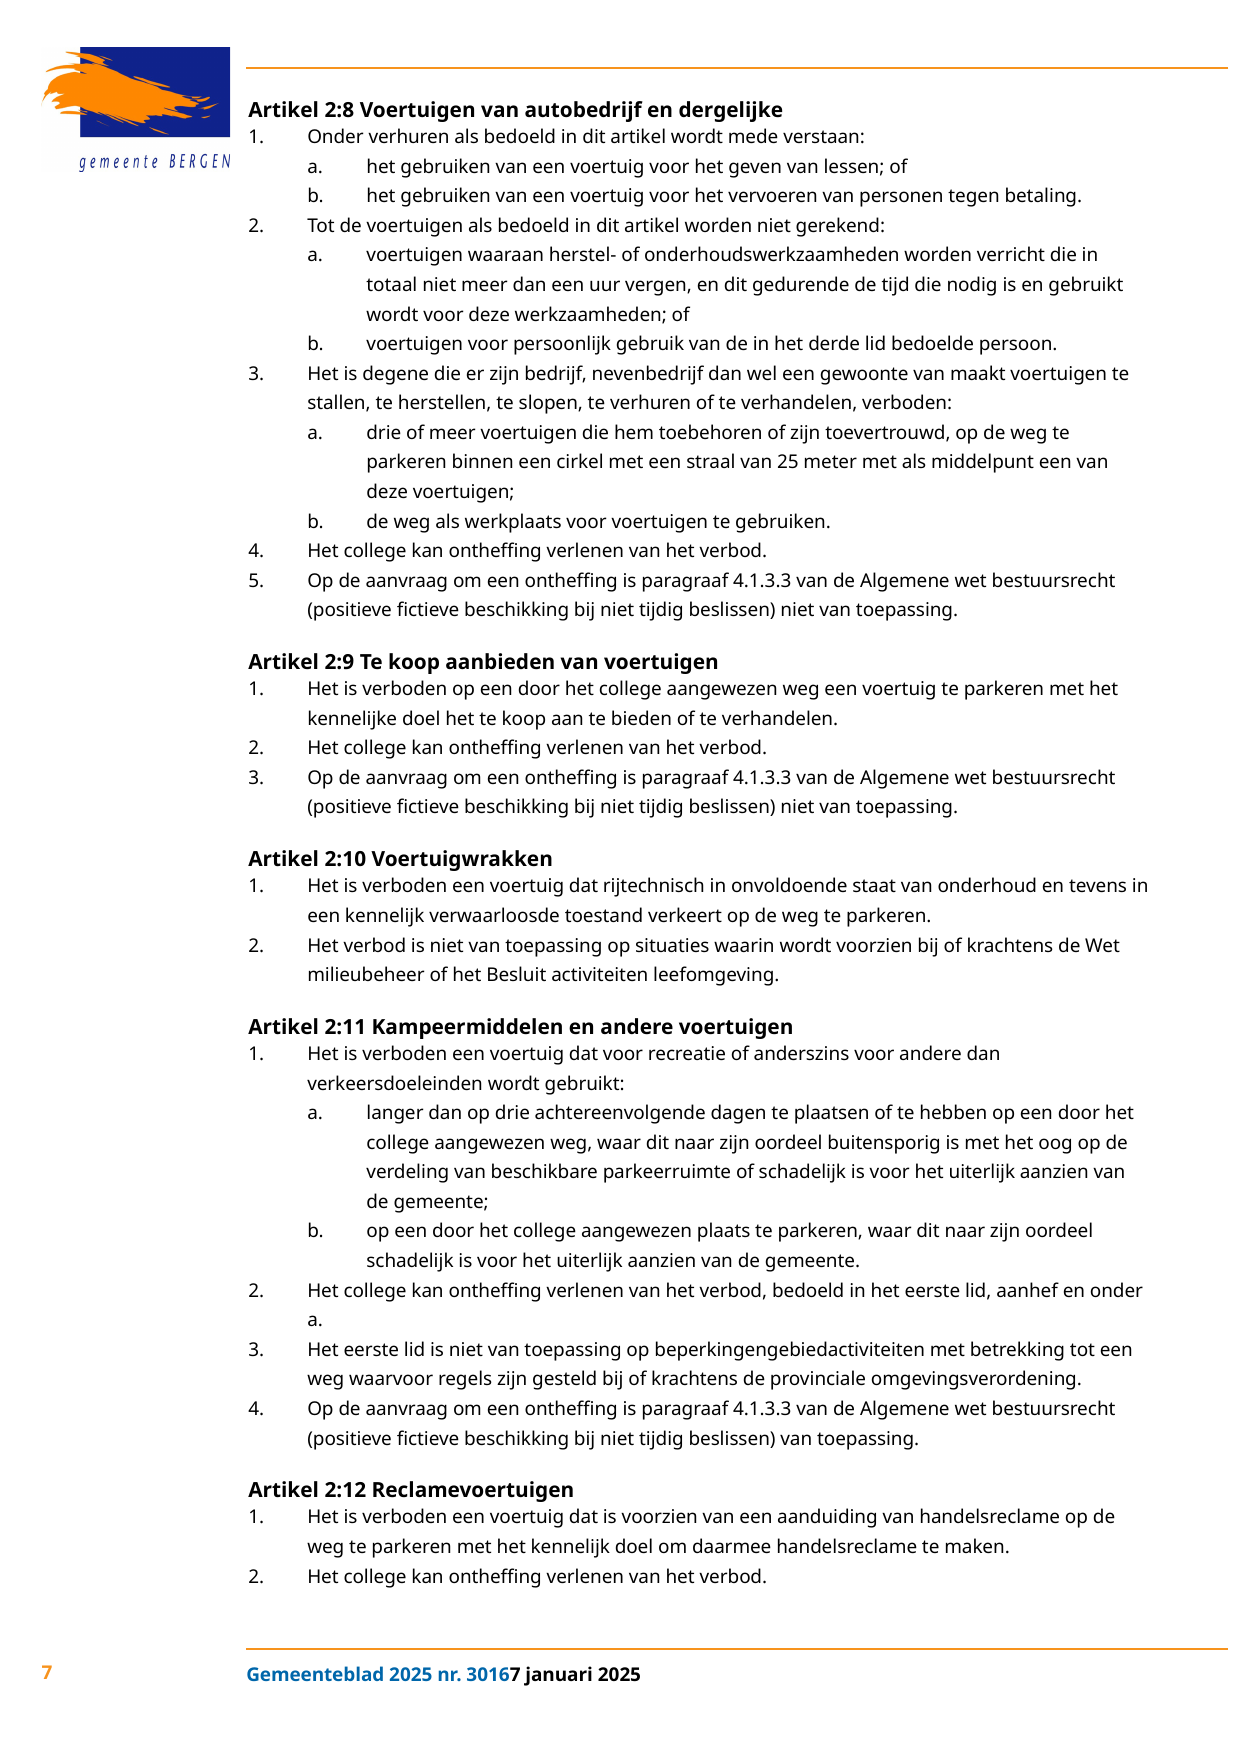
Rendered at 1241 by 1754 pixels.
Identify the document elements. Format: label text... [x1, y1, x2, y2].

picture [41, 47, 231, 172]
text Artikel 2:9 Te koop aanbieden van voertuigen [248, 647, 1152, 675]
list Het is verboden een voertuig dat rijtechnisch in onvoldoende staat van onderhoud en tevens in een kennelijk verwaarloosde toestand verkeert op de weg te parkeren. [248, 873, 1152, 928]
list Op de aanvraag om een ontheffing is paragraaf 4.1.3.3 van de Algemene wet bestuursrecht (positieve fictieve beschikking bij niet tijdig beslissen) niet van toepassing. [248, 567, 1152, 622]
list langer dan op drie achtereenvolgende dagen te plaatsen of te hebben op een door het college aangewezen weg, waar dit naar zijn oordeel buitensporig is met het oog op de verdeling van beschikbare parkeerruimte of schadelijk is voor het uiterlijk aanzien van de gemeente; [307, 1099, 1152, 1214]
list Het is verboden een voertuig dat is voorzien van een aanduiding van handelsreclame op de weg te parkeren met het kennelijk doel om daarmee handelsreclame te maken. [248, 1504, 1152, 1559]
list Tot de voertuigen als bedoeld in dit artikel worden niet gerekend: [248, 212, 1152, 238]
list Op de aanvraag om een ontheffing is paragraaf 4.1.3.3 van de Algemene wet bestuursrecht (positieve fictieve beschikking bij niet tijdig beslissen) van toepassing. [248, 1395, 1152, 1451]
text Artikel 2:11 Kampeermiddelen en andere voertuigen [248, 1012, 1152, 1040]
list Het verbod is niet van toepassing op situaties waarin wordt voorzien bij of krachtens de Wet milieubeheer of het Besluit activiteiten leefomgeving. [248, 932, 1152, 987]
list Het college kan ontheffing verlenen van het verbod. [248, 537, 1152, 563]
list Op de aanvraag om een ontheffing is paragraaf 4.1.3.3 van de Algemene wet bestuursrecht (positieve fictieve beschikking bij niet tijdig beslissen) niet van toepassing. [248, 764, 1152, 819]
list de weg als werkplaats voor voertuigen te gebruiken. [307, 508, 1152, 533]
list het gebruiken van een voertuig voor het vervoeren van personen tegen betaling. [307, 182, 1152, 208]
text Artikel 2:10 Voertuigwrakken [248, 844, 1152, 873]
list Het college kan ontheffing verlenen van het verbod. [248, 1563, 1152, 1588]
list Het eerste lid is niet van toepassing op beperkingengebiedactiviteiten met betrekking tot een weg waarvoor regels zijn gesteld bij of krachtens de provinciale omgevingsverordening. [248, 1336, 1152, 1391]
list het gebruiken van een voertuig voor het geven van lessen; of [307, 153, 1152, 178]
list Het is verboden een voertuig dat voor recreatie of anderszins voor andere dan verkeersdoeleinden wordt gebruikt: [248, 1040, 1152, 1096]
text Artikel 2:8 Voertuigen van autobedrijf en dergelijke [248, 95, 1152, 123]
list Onder verhuren als bedoeld in dit artikel wordt mede verstaan: [248, 123, 1152, 149]
text Artikel 2:12 Reclamevoertuigen [248, 1475, 1152, 1504]
list Het college kan ontheffing verlenen van het verbod, bedoeld in het eerste lid, aanhef en onder a. [248, 1277, 1152, 1332]
list op een door het college aangewezen plaats te parkeren, waar dit naar zijn oordeel schadelijk is voor het uiterlijk aanzien van de gemeente. [307, 1218, 1152, 1273]
list voertuigen waaraan herstel- of onderhoudswerkzaamheden worden verricht die in totaal niet meer dan een uur vergen, en dit gedurende de tijd die nodig is en gebruikt wordt voor deze werkzaamheden; of [307, 242, 1152, 326]
list Het is verboden op een door het college aangewezen weg een voertuig te parkeren met het kennelijke doel het te koop aan te bieden of te verhandelen. [248, 675, 1152, 731]
list Het college kan ontheffing verlenen van het verbod. [248, 734, 1152, 760]
list drie of meer voertuigen die hem toebehoren of zijn toevertrouwd, op de weg te parkeren binnen een cirkel met een straal van 25 meter met als middelpunt een van deze voertuigen; [307, 419, 1152, 504]
list voertuigen voor persoonlijk gebruik van de in het derde lid bedoelde persoon. [307, 330, 1152, 356]
list Het is degene die er zijn bedrijf, nevenbedrijf dan wel een gewoonte van maakt voertuigen te stallen, te herstellen, te slopen, te verhuren of te verhandelen, verboden: [248, 360, 1152, 415]
